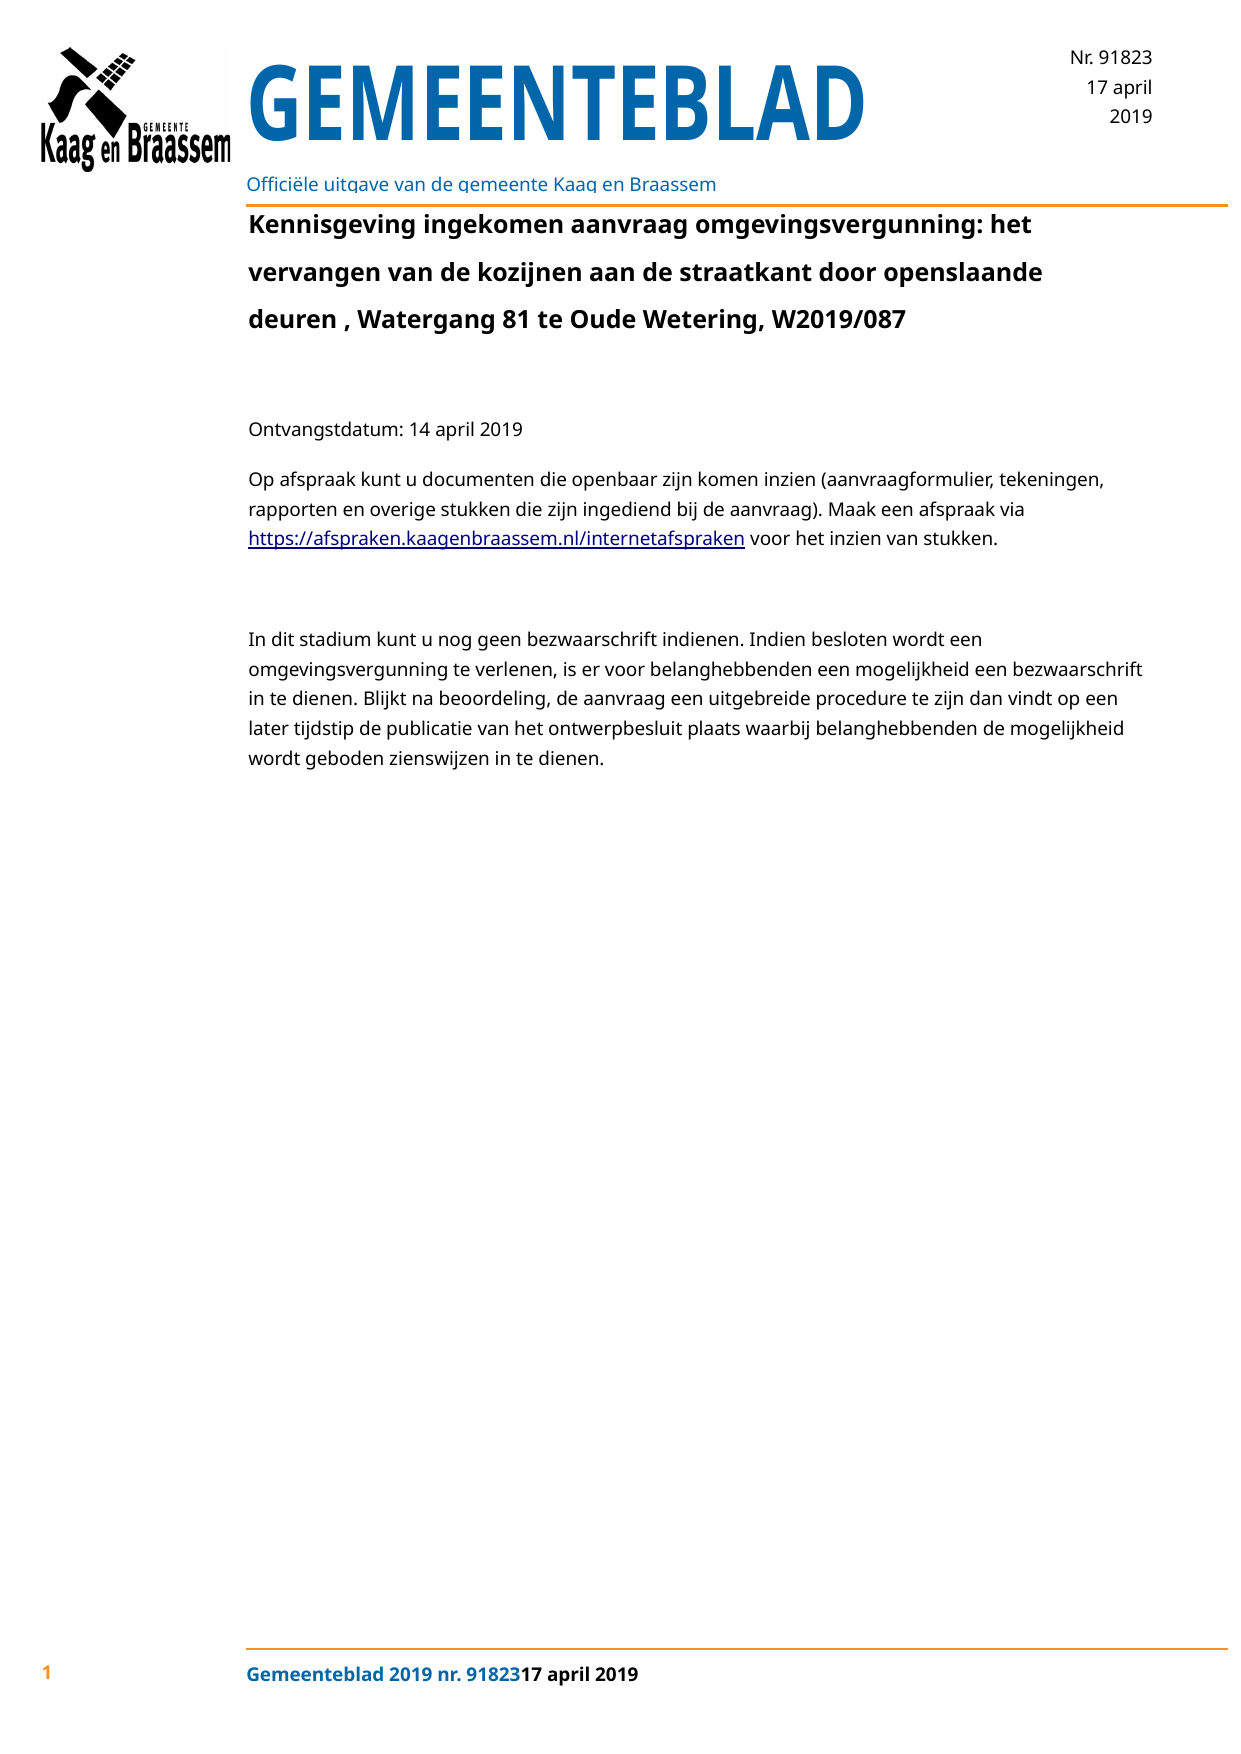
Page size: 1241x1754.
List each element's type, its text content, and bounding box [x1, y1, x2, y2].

picture [41, 47, 231, 172]
text Ontvangstdatum: 14 april 2019 [248, 416, 1152, 442]
text Kennisgeving ingekomen aanvraag omgevingsvergunning: het vervangen van de kozijnen aan de straatkant door openslaande deuren , Watergang 81 te Oude Wetering, W2019/087 [248, 207, 1152, 336]
text Op afspraak kunt u documenten die openbaar zijn komen inzien (aanvraagformulier, tekeningen, rapporten en overige stukken die zijn ingediend bij de aanvraag). Maak een afspraak via https://afspraken.kaagenbraassem.nl/internetafspraken voor het inzien van stukken. [248, 466, 1152, 551]
text In dit stadium kunt u nog geen bezwaarschrift indienen. Indien besloten wordt een omgevingsvergunning te verlenen, is er voor belanghebbenden een mogelijkheid een bezwaarschrift in te dienen. Blijkt na beoordeling, de aanvraag een uitgebreide procedure te zijn dan vindt op een later tijdstip de publicatie van het ontwerpbesluit plaats waarbij belanghebbenden de mogelijkheid wordt geboden zienswijzen in te dienen. [248, 626, 1152, 770]
